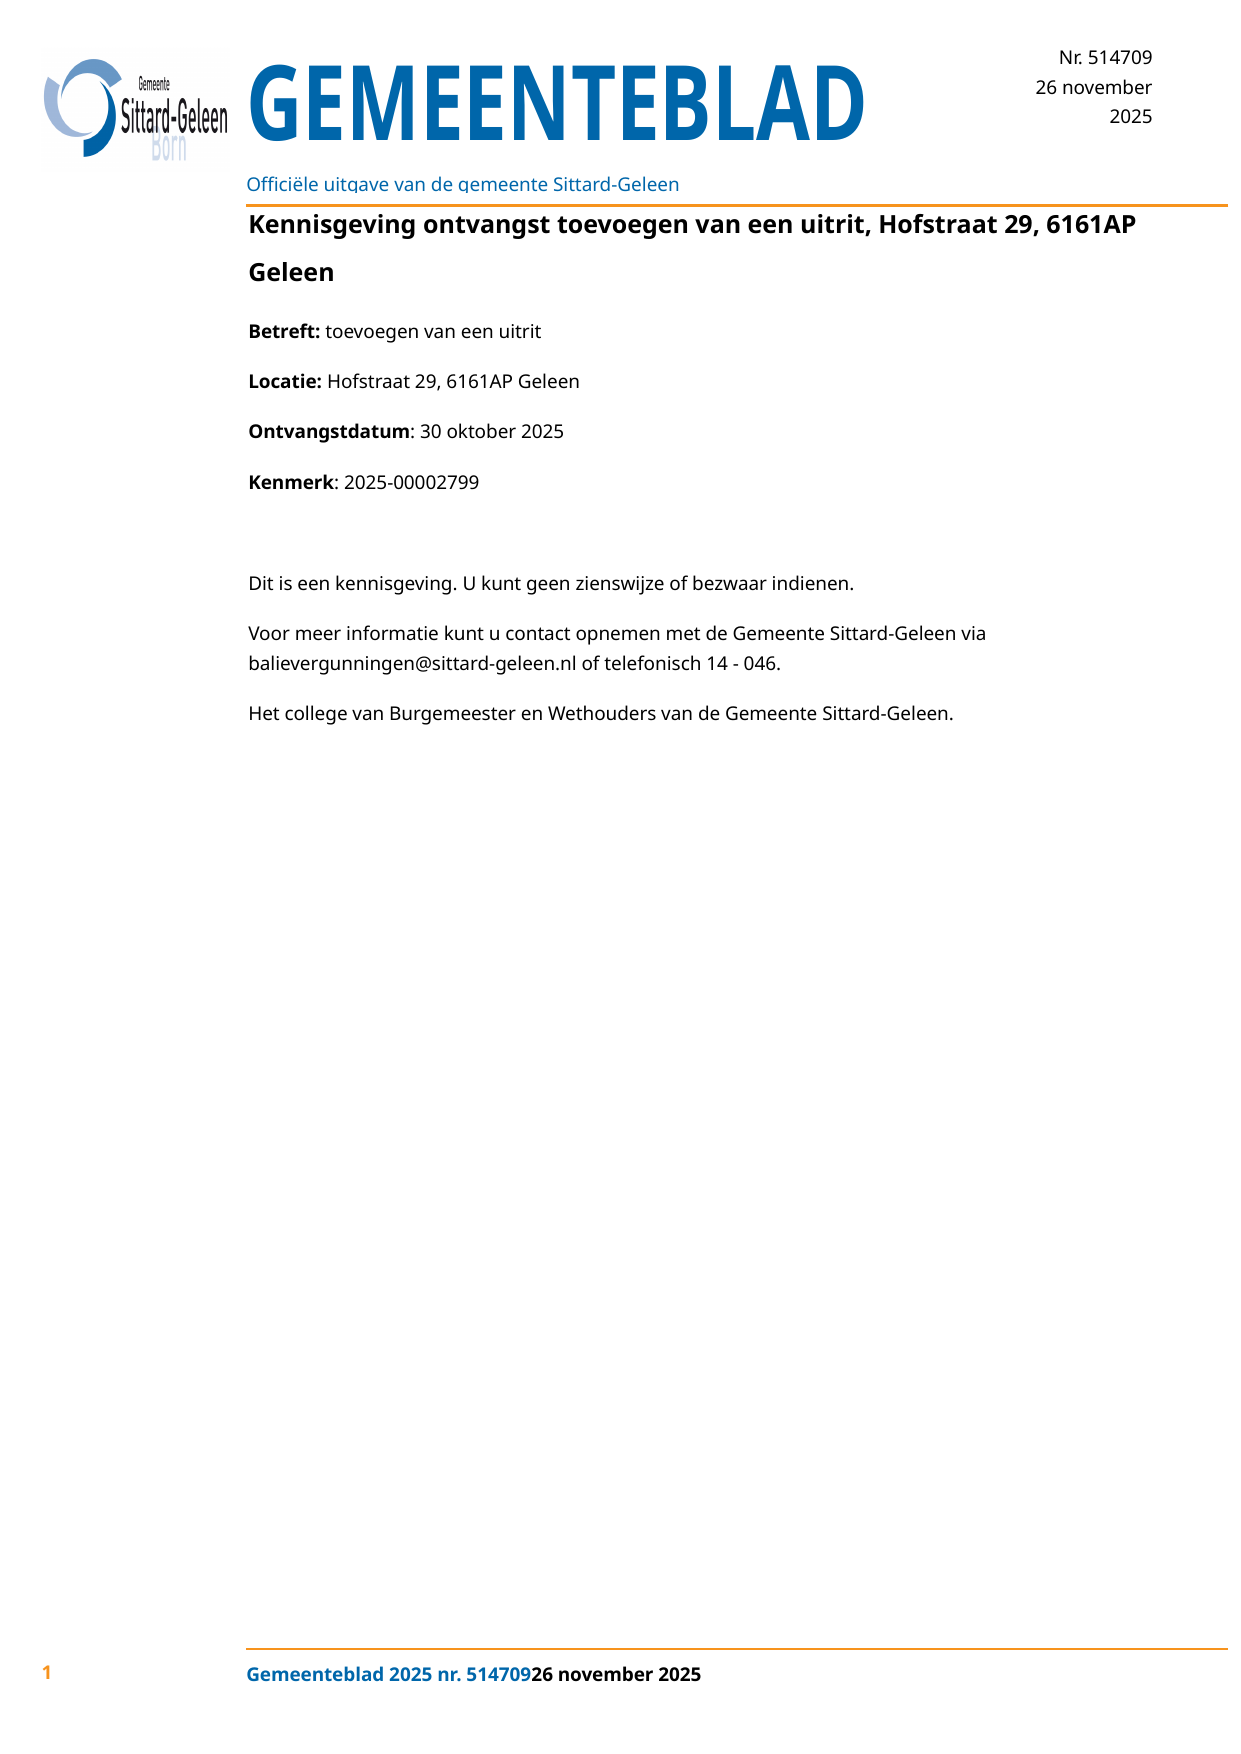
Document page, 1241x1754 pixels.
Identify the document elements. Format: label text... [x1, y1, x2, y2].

text Kenmerk: 2025-00002799 [248, 469, 1152, 495]
text Locatie: Hofstraat 29, 6161AP Geleen [248, 368, 1152, 394]
text Het college van Burgemeester en Wethouders van de Gemeente Sittard-Geleen. [248, 700, 1152, 726]
text Ontvangstdatum: 30 oktober 2025 [248, 419, 1152, 444]
text Betreft: toevoegen van een uitrit [248, 318, 1152, 344]
text Kennisgeving ontvangst toevoegen van een uitrit, Hofstraat 29, 6161AP Geleen [248, 207, 1152, 288]
text Dit is een kennisgeving. U kunt geen zienswijze of bezwaar indienen. [248, 570, 1152, 596]
picture [41, 47, 231, 172]
text Voor meer informatie kunt u contact opnemen met de Gemeente Sittard-Geleen via balievergunningen@sittard-geleen.nl of telefonisch 14 - 046. [248, 620, 1152, 676]
